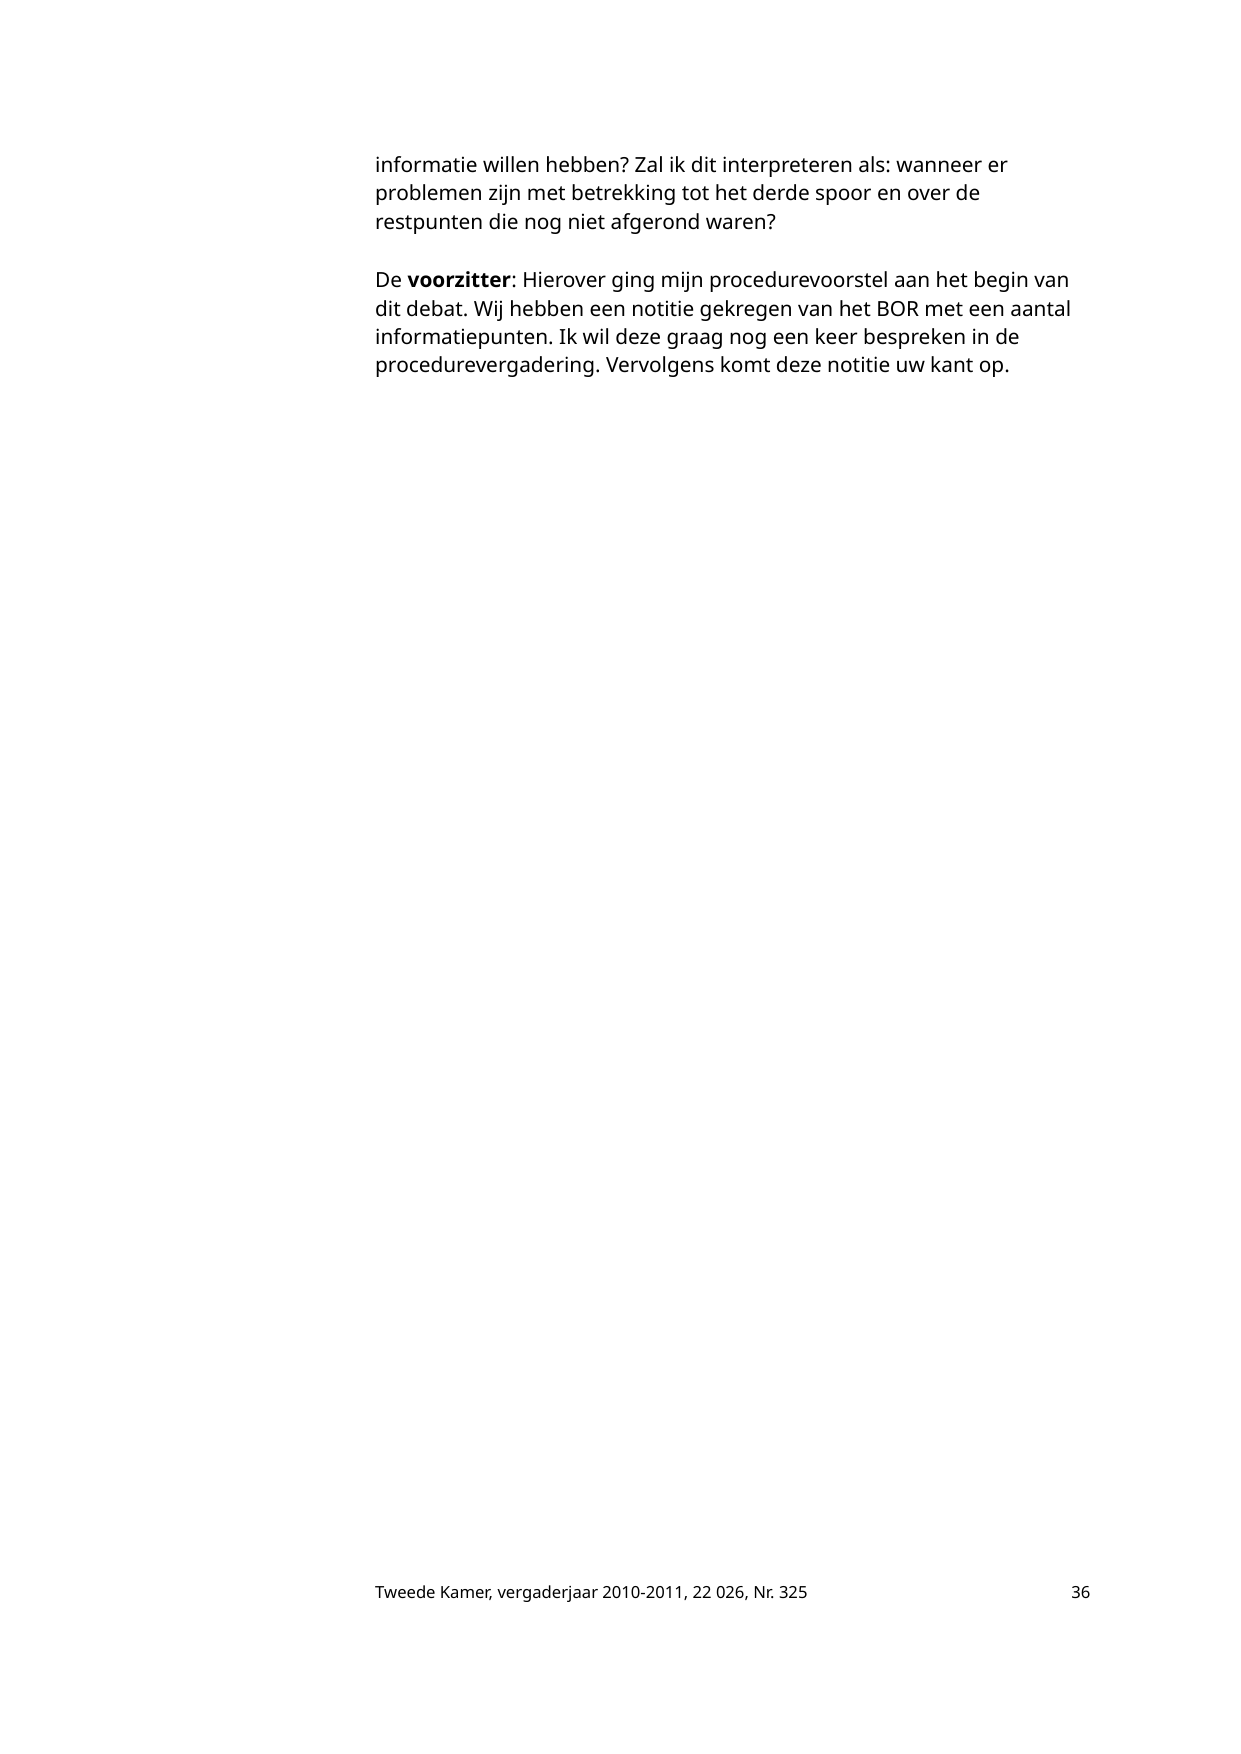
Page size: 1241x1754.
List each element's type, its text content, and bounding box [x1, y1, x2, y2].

text informatie willen hebben? Zal ik dit interpreteren als: wanneer er problemen zijn met betrekking tot het derde spoor en over de restpunten die nog niet afgerond waren? [375, 150, 1090, 235]
text De voorzitter: Hierover ging mijn procedurevoorstel aan het begin van dit debat. Wij hebben een notitie gekregen van het BOR met een aantal informatiepunten. Ik wil deze graag nog een keer bespreken in de procedurevergadering. Vervolgens komt deze notitie uw kant op. [375, 265, 1090, 379]
